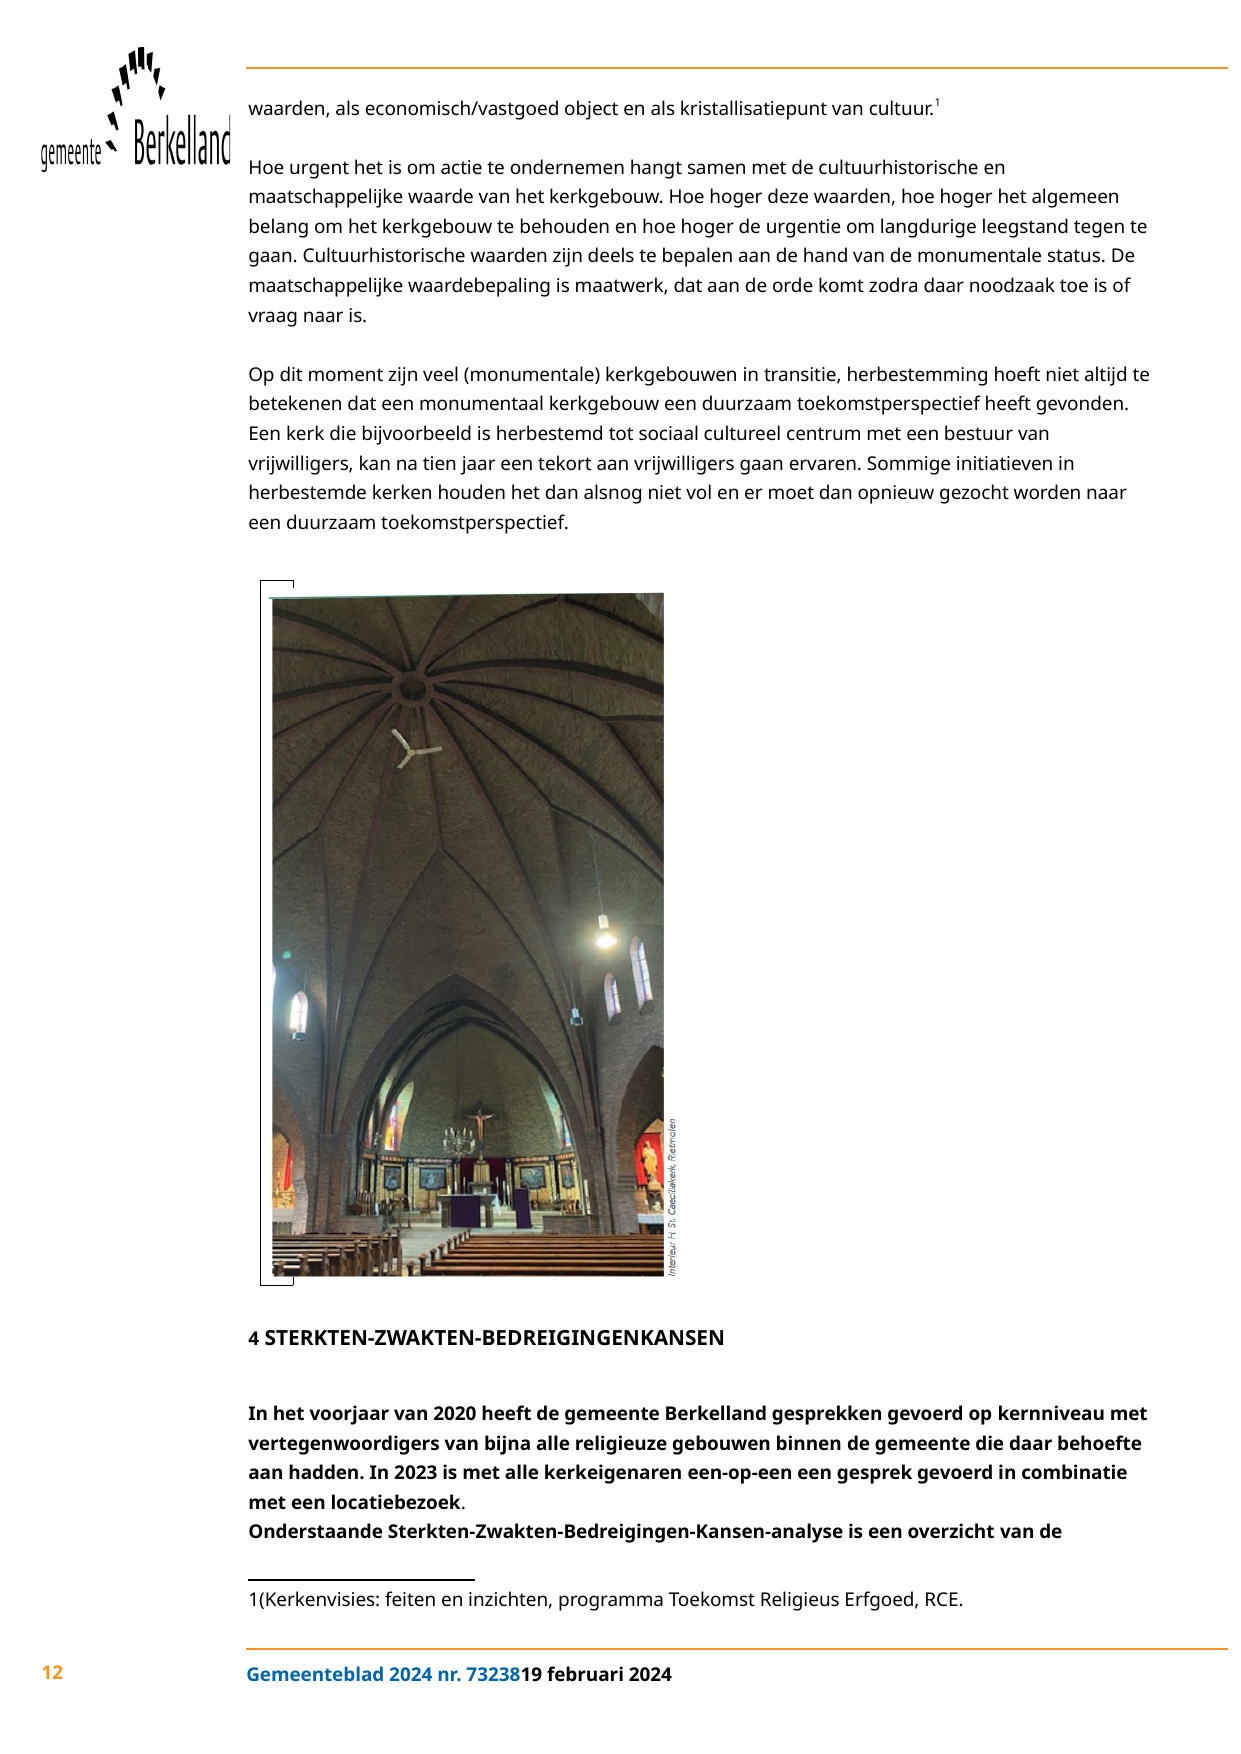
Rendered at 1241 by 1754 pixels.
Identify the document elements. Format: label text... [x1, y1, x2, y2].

text Op dit moment zijn veel (monumentale) kerkgebouwen in transitie, herbestemming hoeft niet altijd te betekenen dat een monumentaal kerkgebouw een duurzaam toekomstperspectief heeft gevonden. Een kerk die bijvoorbeeld is herbestemd tot sociaal cultureel centrum met een bestuur van vrijwilligers, kan na tien jaar een tekort aan vrijwilligers gaan ervaren. Sommige initiatieven in herbestemde kerken houden het dan alsnog niet vol en er moet dan opnieuw gezocht worden naar een duurzaam toekomstperspectief. [248, 361, 1152, 535]
text Hoe urgent het is om actie te ondernemen hangt samen met de cultuurhistorische en maatschappelijke waarde van het kerkgebouw. Hoe hoger deze waarden, hoe hoger het algemeen belang om het kerkgebouw te behouden en hoe hoger de urgentie om langdurige leegstand tegen te gaan. Cultuurhistorische waarden zijn deels te bepalen aan de hand van de monumentale status. De maatschappelijke waardebepaling is maatwerk, dat aan de orde komt zodra daar noodzaak toe is of vraag naar is. [248, 154, 1152, 328]
text (Kerkenvisies: feiten en inzichten, programma Toekomst Religieus Erfgoed, RCE. [248, 1586, 1152, 1612]
picture [41, 47, 231, 172]
text waarden, als economisch/vastgoed object en als kristallisatiepunt van cultuur. [248, 95, 1152, 121]
picture [268, 588, 683, 1277]
text 4 STERKTEN-ZWAKTEN-BEDREIGINGENKANSEN [248, 1323, 1152, 1351]
text Onderstaande Sterkten-Zwakten-Bedreigingen-Kansen-analyse is een overzicht van de [248, 1519, 1152, 1544]
text In het voorjaar van 2020 heeft de gemeente Berkelland gesprekken gevoerd op kernniveau met vertegenwoordigers van bijna alle religieuze gebouwen binnen de gemeente die daar behoefte aan hadden. In 2023 is met alle kerkeigenaren een-op-een een gesprek gevoerd in combinatie met een locatiebezoek. [248, 1400, 1152, 1515]
